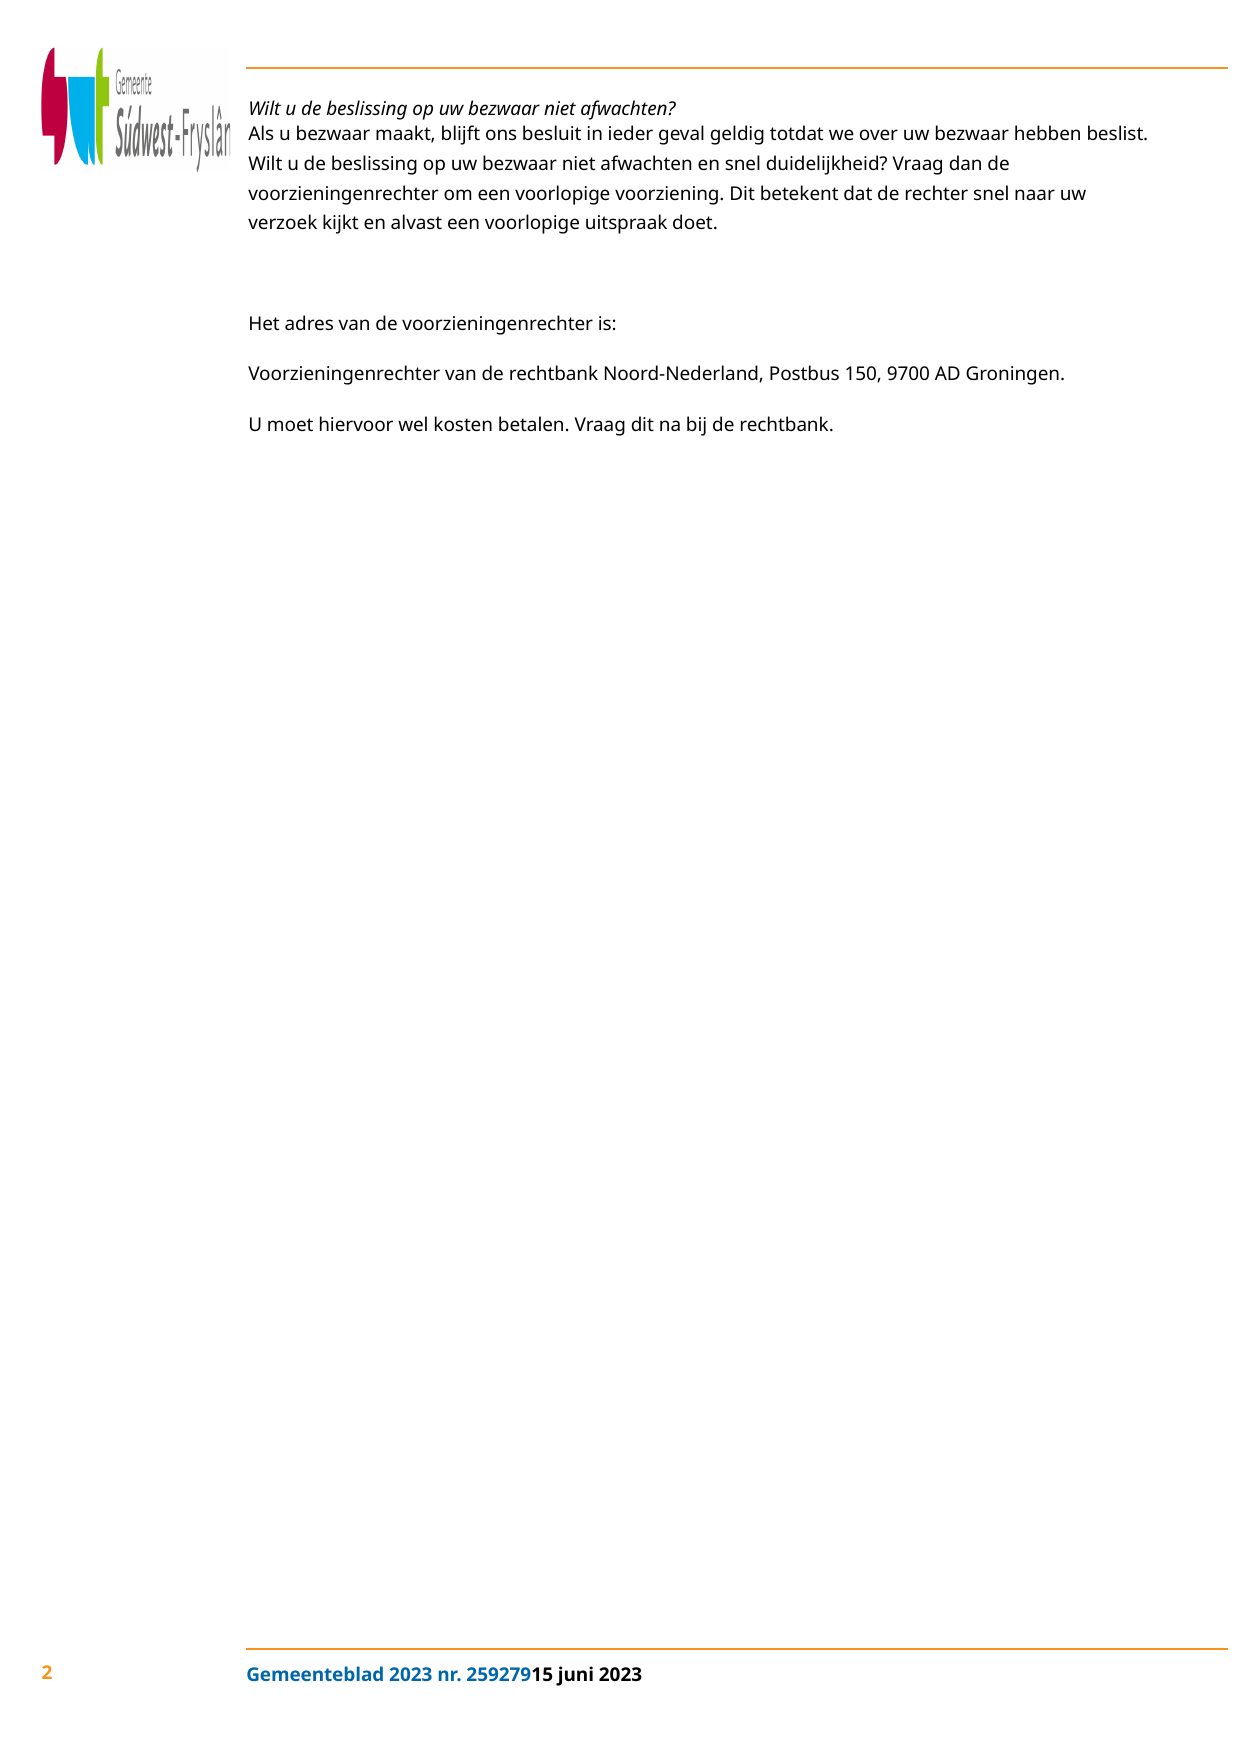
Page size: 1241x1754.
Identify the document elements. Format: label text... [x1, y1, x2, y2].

text Voorzieningenrechter van de rechtbank Noord-Nederland, Postbus 150, 9700 AD Groningen. [248, 361, 1152, 386]
text Wilt u de beslissing op uw bezwaar niet afwachten? [248, 95, 1152, 121]
text Als u bezwaar maakt, blijft ons besluit in ieder geval geldig totdat we over uw bezwaar hebben beslist. Wilt u de beslissing op uw bezwaar niet afwachten en snel duidelijkheid? Vraag dan de voorzieningenrechter om een voorlopige voorziening. Dit betekent dat de rechter snel naar uw verzoek kijkt en alvast een voorlopige uitspraak doet. [248, 121, 1152, 235]
text Het adres van de voorzieningenrechter is: [248, 310, 1152, 336]
text U moet hiervoor wel kosten betalen. Vraag dit na bij de rechtbank. [248, 411, 1152, 437]
picture [41, 47, 231, 172]
